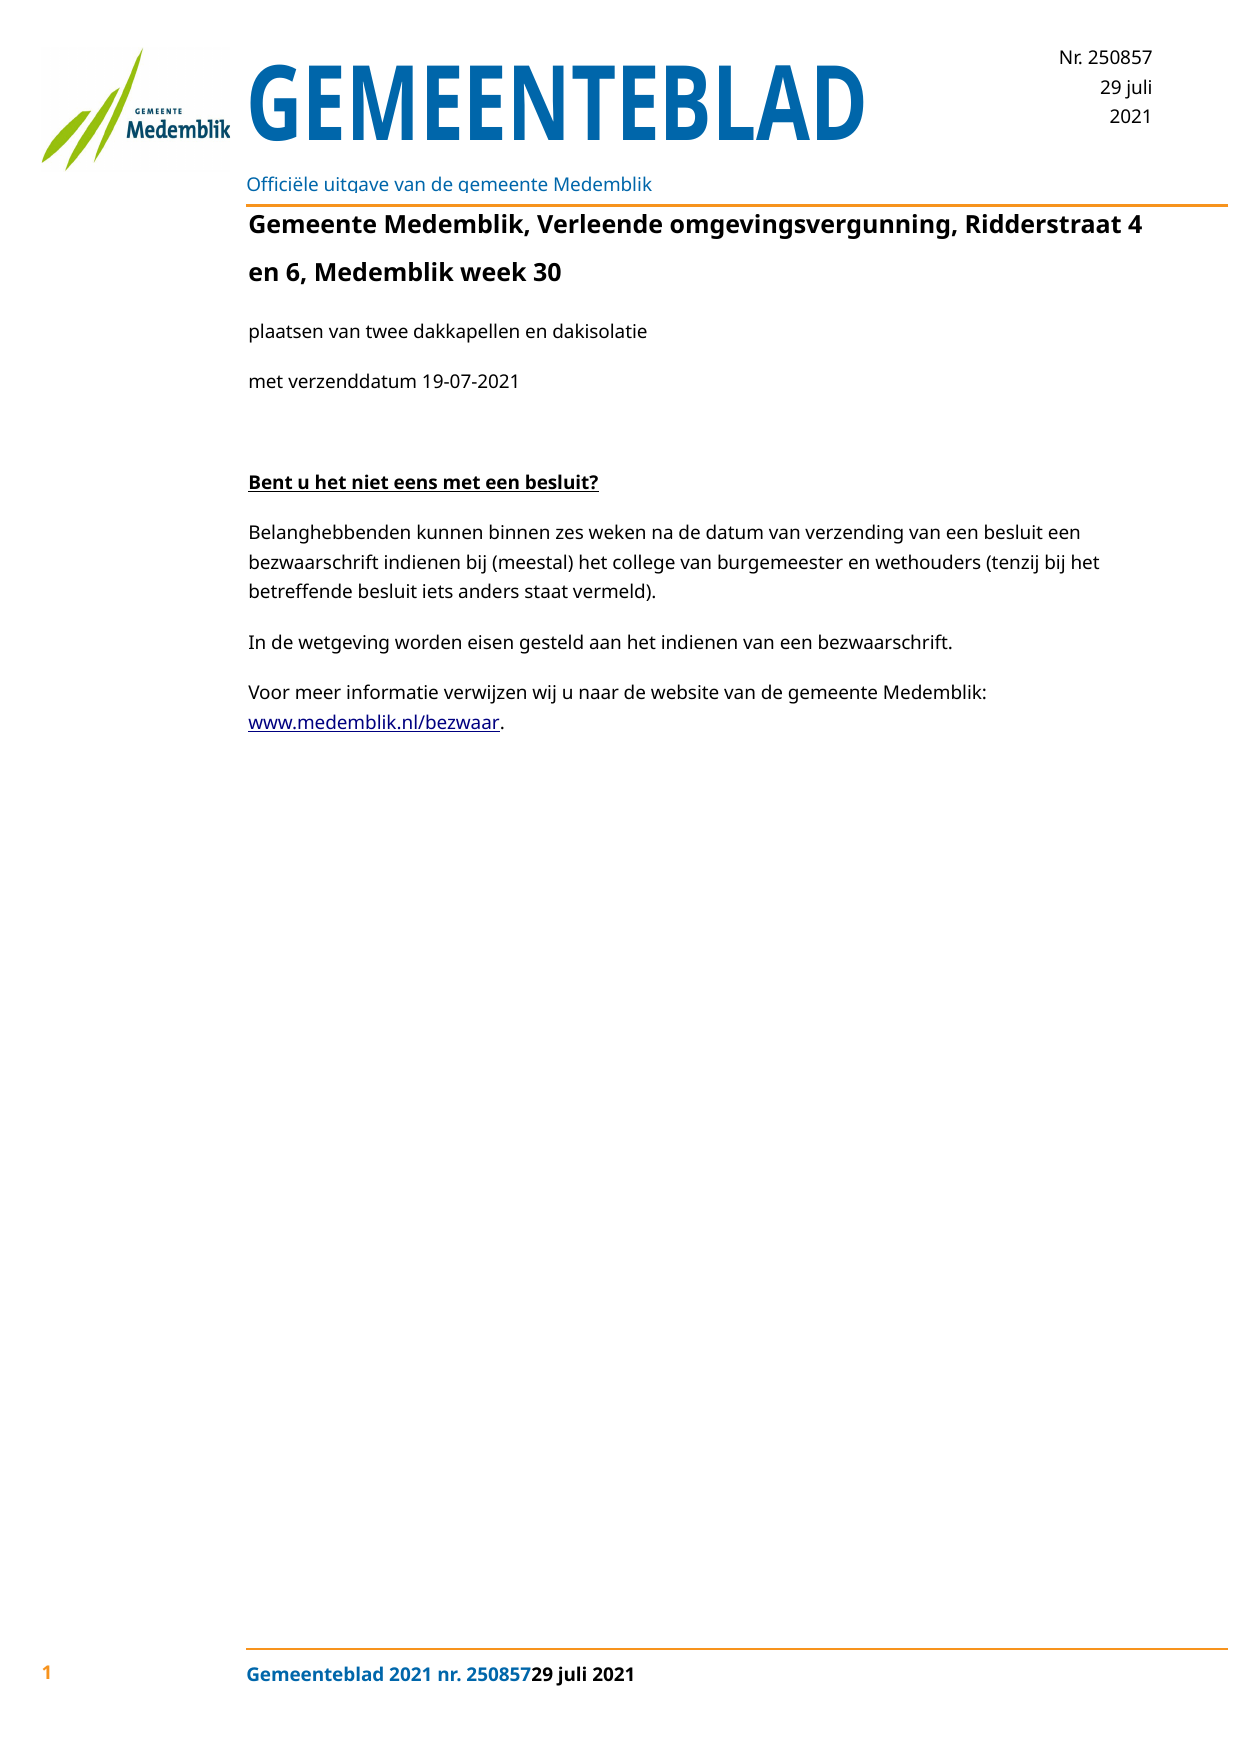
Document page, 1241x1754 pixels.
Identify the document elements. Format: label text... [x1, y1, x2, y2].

text plaatsen van twee dakkapellen en dakisolatie [248, 318, 1152, 344]
text met verzenddatum 19-07-2021 [248, 368, 1152, 394]
text Voor meer informatie verwijzen wij u naar de website van de gemeente Medemblik: www.medemblik.nl/bezwaar. [248, 679, 1152, 735]
text Belanghebbenden kunnen binnen zes weken na de datum van verzending van een besluit een bezwaarschrift indienen bij (meestal) het college van burgemeester en wethouders (tenzij bij het betreffende besluit iets anders staat vermeld). [248, 519, 1152, 604]
text In de wetgeving worden eisen gesteld aan het indienen van een bezwaarschrift. [248, 629, 1152, 655]
picture [41, 47, 231, 172]
text Bent u het niet eens met een besluit? [248, 469, 1152, 495]
text Gemeente Medemblik, Verleende omgevingsvergunning, Ridderstraat 4 en 6, Medemblik week 30 [248, 207, 1152, 288]
